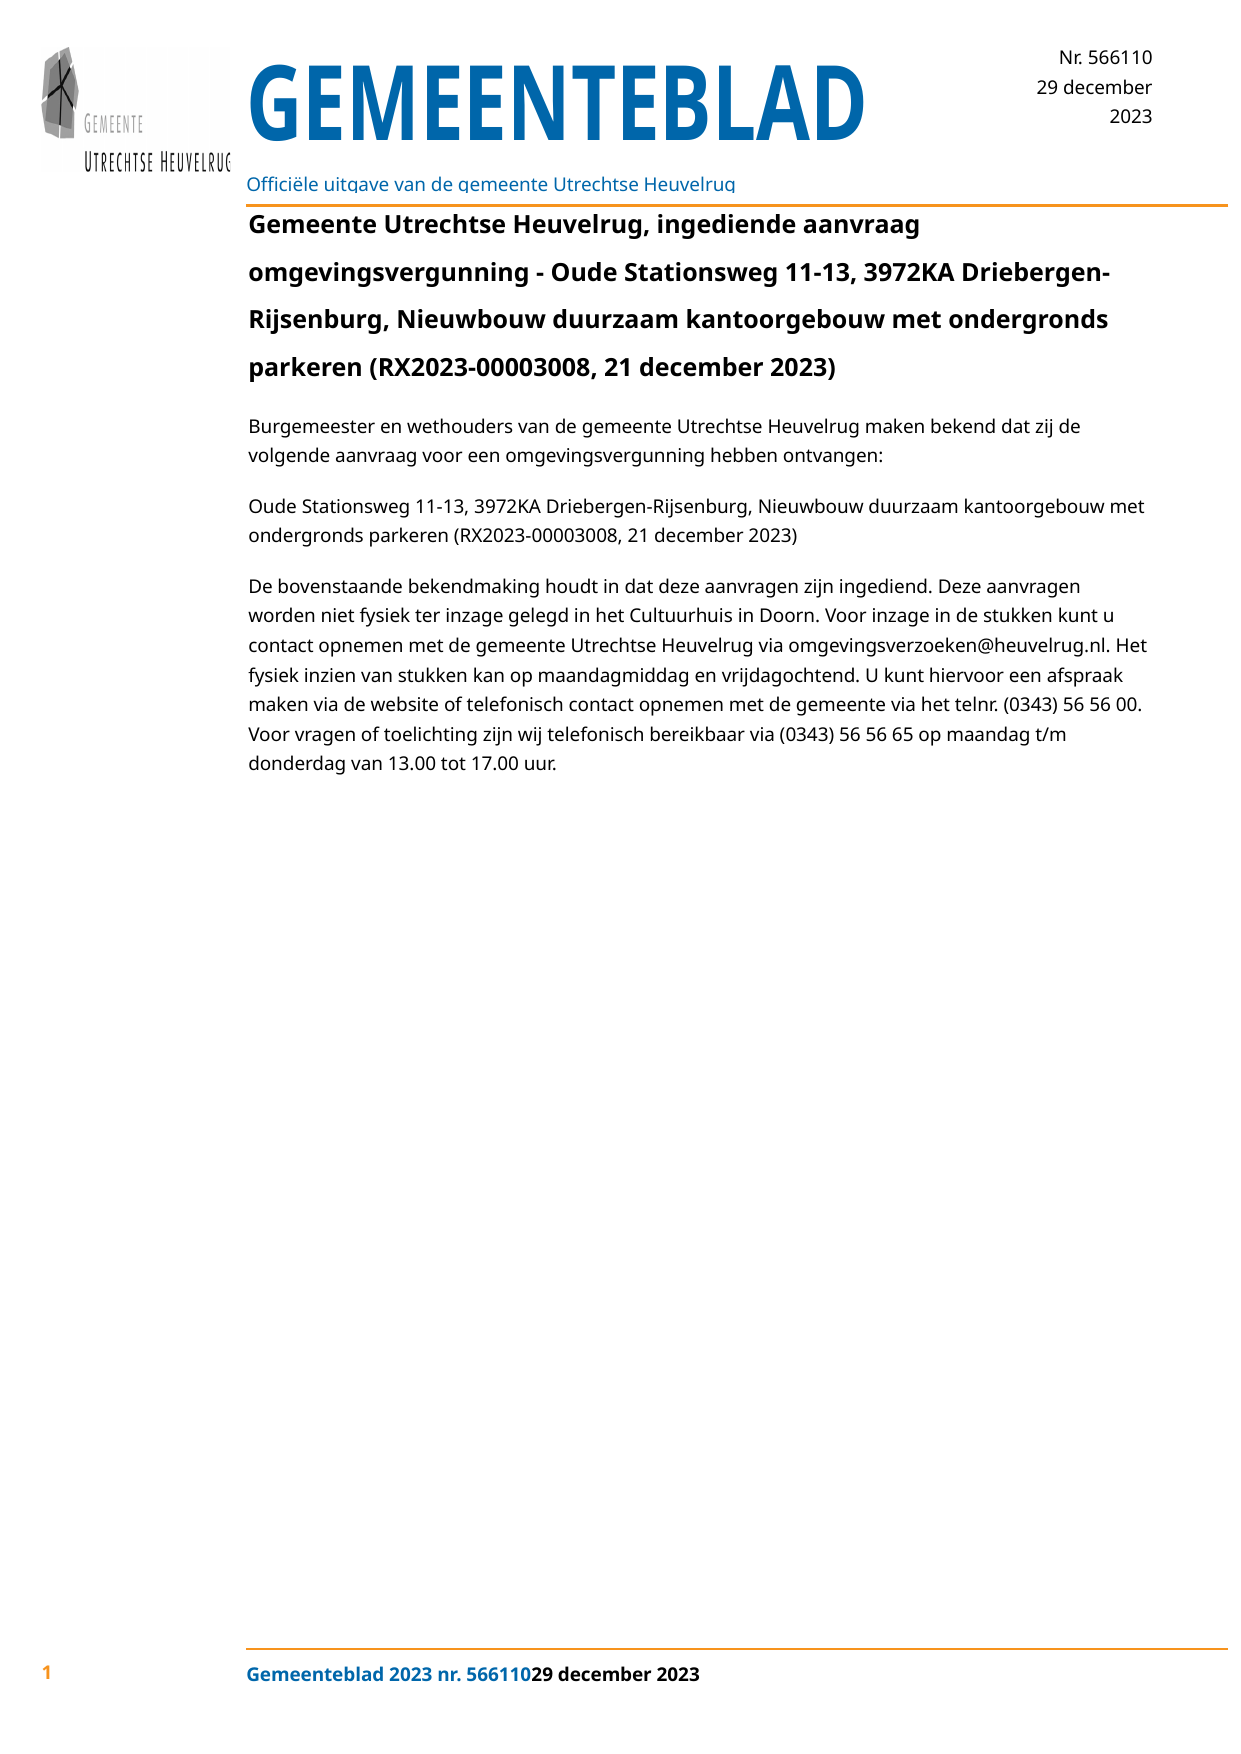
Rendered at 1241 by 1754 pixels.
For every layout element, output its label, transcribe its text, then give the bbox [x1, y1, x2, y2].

text De bovenstaande bekendmaking houdt in dat deze aanvragen zijn ingediend. Deze aanvragen worden niet fysiek ter inzage gelegd in het Cultuurhuis in Doorn. Voor inzage in de stukken kunt u contact opnemen met de gemeente Utrechtse Heuvelrug via omgevingsverzoeken@heuvelrug.nl. Het fysiek inzien van stukken kan op maandagmiddag en vrijdagochtend. U kunt hiervoor een afspraak maken via de website of telefonisch contact opnemen met de gemeente via het telnr. (0343) 56 56 00. Voor vragen of toelichting zijn wij telefonisch bereikbaar via (0343) 56 56 65 op maandag t/m donderdag van 13.00 tot 17.00 uur. [248, 573, 1152, 776]
text Oude Stationsweg 11-13, 3972KA Driebergen-Rijsenburg, Nieuwbouw duurzaam kantoorgebouw met ondergronds parkeren (RX2023-00003008, 21 december 2023) [248, 493, 1152, 548]
text Burgemeester en wethouders van de gemeente Utrechtse Heuvelrug maken bekend dat zij de volgende aanvraag voor een omgevingsvergunning hebben ontvangen: [248, 413, 1152, 468]
text Gemeente Utrechtse Heuvelrug, ingediende aanvraag omgevingsvergunning - Oude Stationsweg 11-13, 3972KA Driebergen-Rijsenburg, Nieuwbouw duurzaam kantoorgebouw met ondergronds parkeren (RX2023-00003008, 21 december 2023) [248, 207, 1152, 384]
picture [41, 47, 231, 172]
